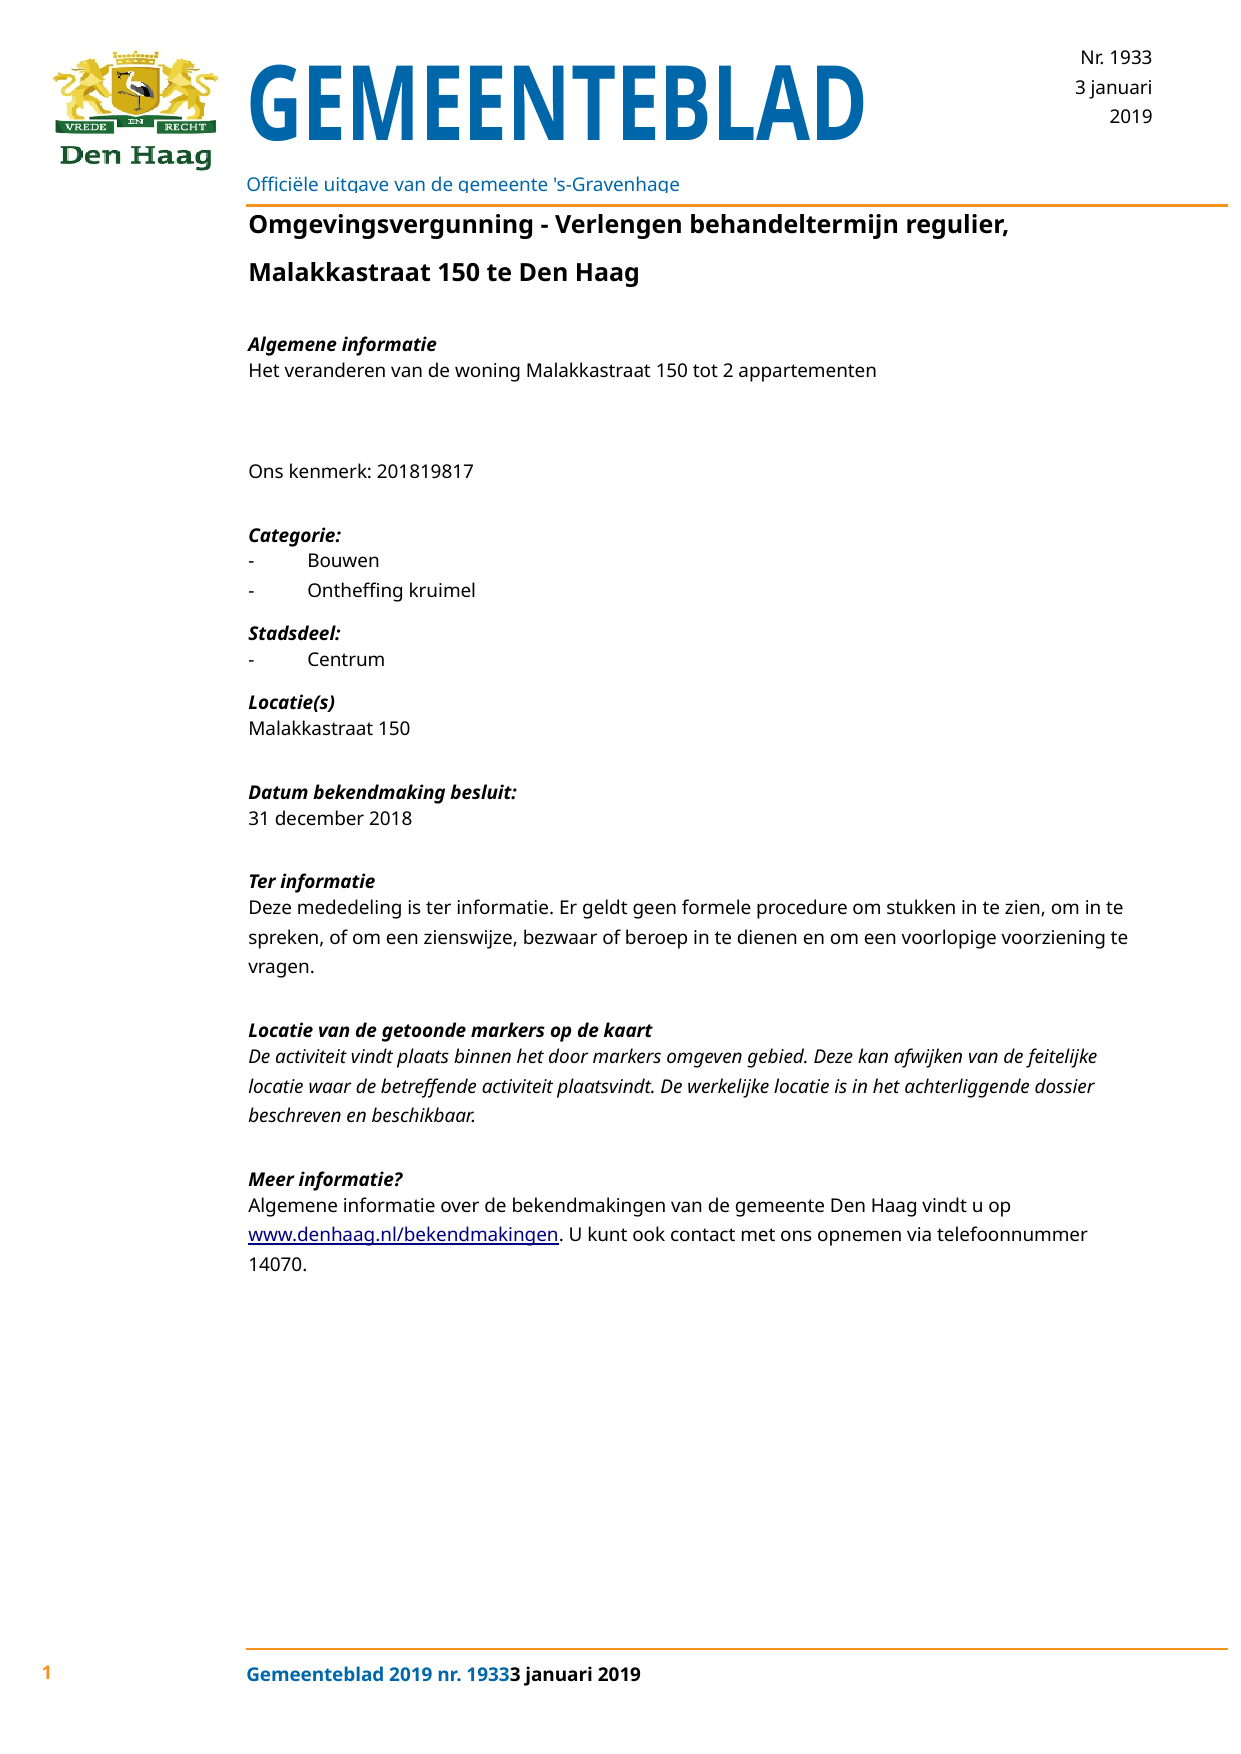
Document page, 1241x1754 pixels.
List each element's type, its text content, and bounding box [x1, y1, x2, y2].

list Centrum [248, 646, 1152, 672]
text Algemene informatie [248, 331, 1152, 357]
text Omgevingsvergunning - Verlengen behandeltermijn regulier, Malakkastraat 150 te Den Haag [248, 207, 1152, 288]
text Meer informatie? [248, 1166, 1152, 1192]
text Algemene informatie over de bekendmakingen van de gemeente Den Haag vindt u op www.denhaag.nl/bekendmakingen. U kunt ook contact met ons opnemen via telefoonnummer 14070. [248, 1192, 1152, 1277]
list Bouwen [248, 548, 1152, 573]
text Datum bekendmaking besluit: [248, 779, 1152, 805]
text 31 december 2018 [248, 805, 1152, 830]
text Deze mededeling is ter informatie. Er geldt geen formele procedure om stukken in te zien, om in te spreken, of om een zienswijze, bezwaar of beroep in te dienen en om een voorlopige voorziening te vragen. [248, 894, 1152, 979]
text Locatie van de getoonde markers op de kaart [248, 1017, 1152, 1043]
text Locatie(s) [248, 689, 1152, 715]
text Het veranderen van de woning Malakkastraat 150 tot 2 appartementen [248, 357, 1152, 383]
text Ons kenmerk: 201819817 [248, 458, 1152, 484]
text Malakkastraat 150 [248, 715, 1152, 741]
text Categorie: [248, 522, 1152, 548]
picture [41, 47, 231, 172]
text De activiteit vindt plaats binnen het door markers omgeven gebied. Deze kan afwijken van de feitelijke locatie waar de betreffende activiteit plaatsvindt. De werkelijke locatie is in het achterliggende dossier beschreven en beschikbaar. [248, 1043, 1152, 1128]
list Ontheffing kruimel [248, 577, 1152, 603]
text Ter informatie [248, 869, 1152, 894]
text Stadsdeel: [248, 620, 1152, 646]
